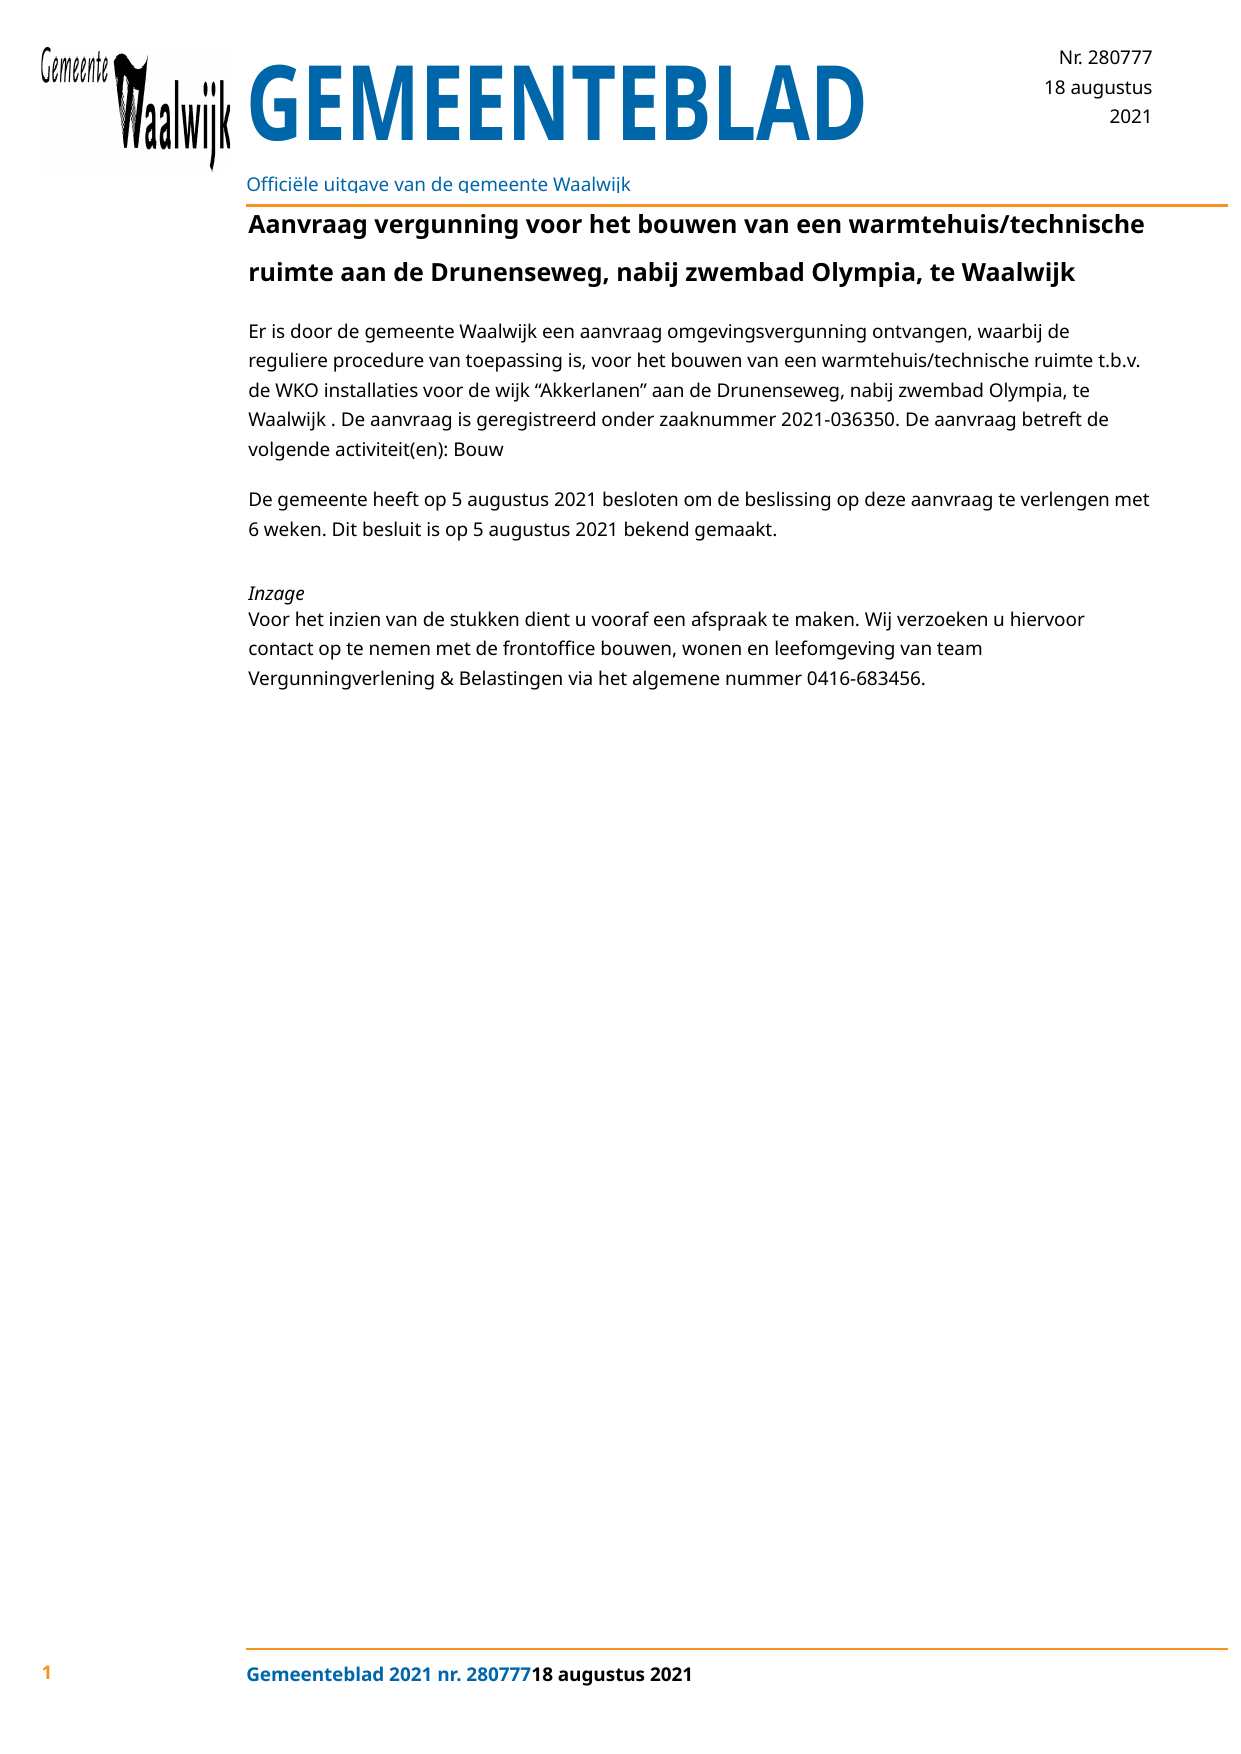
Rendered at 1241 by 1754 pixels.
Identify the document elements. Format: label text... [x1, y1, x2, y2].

text De gemeente heeft op 5 augustus 2021 besloten om de beslissing op deze aanvraag te verlengen met 6 weken. Dit besluit is op 5 augustus 2021 bekend gemaakt. [248, 487, 1152, 542]
picture [41, 47, 231, 172]
text Aanvraag vergunning voor het bouwen van een warmtehuis/technische ruimte aan de Drunenseweg, nabij zwembad Olympia, te Waalwijk [248, 207, 1152, 288]
text Er is door de gemeente Waalwijk een aanvraag omgevingsvergunning ontvangen, waarbij de reguliere procedure van toepassing is, voor het bouwen van een warmtehuis/technische ruimte t.b.v. de WKO installaties voor de wijk “Akkerlanen” aan de Drunenseweg, nabij zwembad Olympia, te Waalwijk . De aanvraag is geregistreerd onder zaaknummer 2021-036350. De aanvraag betreft de volgende activiteit(en): Bouw [248, 318, 1152, 462]
text Voor het inzien van de stukken dient u vooraf een afspraak te maken. Wij verzoeken u hiervoor contact op te nemen met de frontoffice bouwen, wonen en leefomgeving van team Vergunningverlening & Belastingen via het algemene nummer 0416-683456. [248, 606, 1152, 691]
text Inzage [248, 580, 1152, 606]
